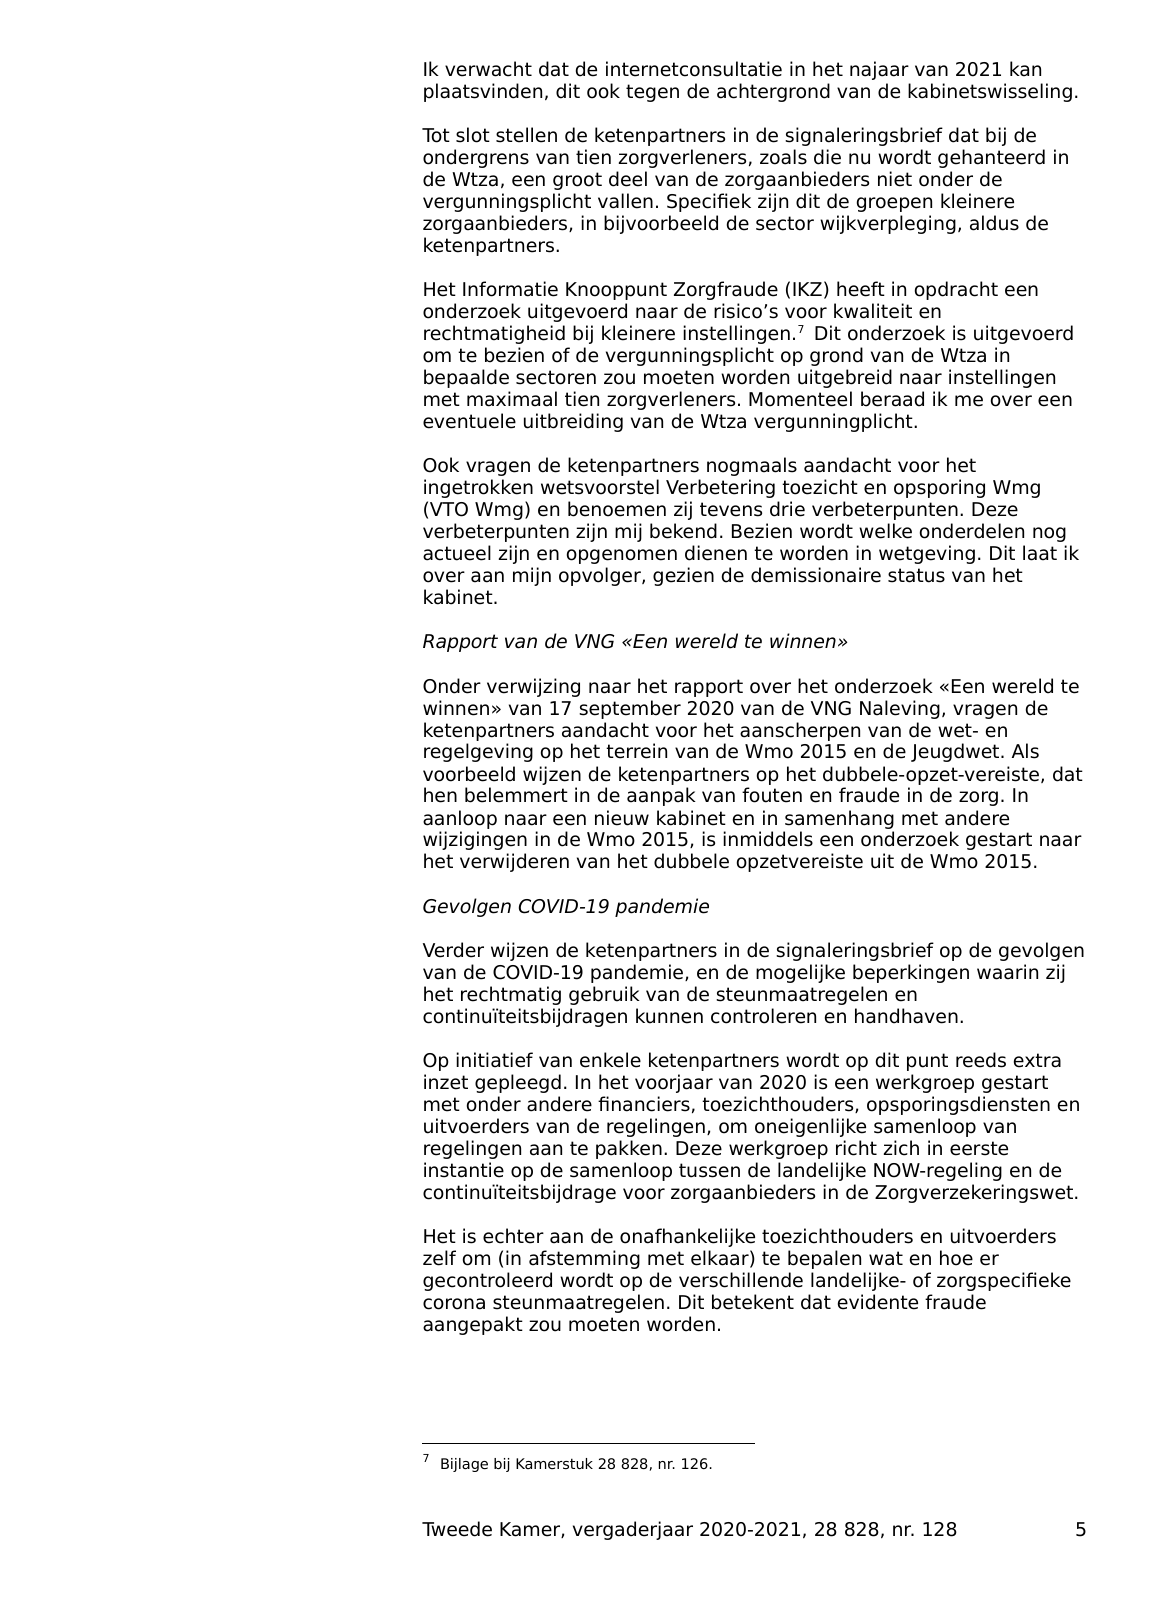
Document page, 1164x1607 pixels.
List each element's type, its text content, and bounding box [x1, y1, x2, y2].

text Bijlage bij Kamerstuk 28 828, nr. 126. [422, 1452, 1087, 1474]
text Tot slot stellen de ketenpartners in de signaleringsbrief dat bij de ondergrens van tien zorgverleners, zoals die nu wordt gehanteerd in de Wtza, een groot deel van de zorgaanbieders niet onder de vergunningsplicht vallen. Specifiek zijn dit de groepen kleinere zorgaanbieders, in bijvoorbeeld de sector wijkverpleging, aldus de ketenpartners. [422, 125, 1087, 257]
text Ook vragen de ketenpartners nogmaals aandacht voor het ingetrokken wetsvoorstel Verbetering toezicht en opsporing Wmg (VTO Wmg) en benoemen zij tevens drie verbeterpunten. Deze verbeterpunten zijn mij bekend. Bezien wordt welke onderdelen nog actueel zijn en opgenomen dienen te worden in wetgeving. Dit laat ik over aan mijn opvolger, gezien de demissionaire status van het kabinet. [422, 455, 1087, 609]
text Verder wijzen de ketenpartners in de signaleringsbrief op de gevolgen van de COVID-19 pandemie, en de mogelijke beperkingen waarin zij het rechtmatig gebruik van de steunmaatregelen en continuïteitsbijdragen kunnen controleren en handhaven. [422, 940, 1087, 1028]
subtitle Gevolgen COVID-19 pandemie [422, 896, 1087, 917]
text Op initiatief van enkele ketenpartners wordt op dit punt reeds extra inzet gepleegd. In het voorjaar van 2020 is een werkgroep gestart met onder andere financiers, toezichthouders, opsporingsdiensten en uitvoerders van de regelingen, om oneigenlijke samenloop van regelingen aan te pakken. Deze werkgroep richt zich in eerste instantie op de samenloop tussen de landelijke NOW-regeling en de continuïteitsbijdrage voor zorgaanbieders in de Zorgverzekeringswet. [422, 1050, 1087, 1204]
text Het is echter aan de onafhankelijke toezichthouders en uitvoerders zelf om (in afstemming met elkaar) te bepalen wat en hoe er gecontroleerd wordt op de verschillende landelijke- of zorgspecifieke corona steunmaatregelen. Dit betekent dat evidente fraude aangepakt zou moeten worden. [422, 1226, 1087, 1336]
text Ik verwacht dat de internetconsultatie in het najaar van 2021 kan plaatsvinden, dit ook tegen de achtergrond van de kabinetswisseling. [422, 59, 1087, 103]
text Onder verwijzing naar het rapport over het onderzoek «Een wereld te winnen» van 17 september 2020 van de VNG Naleving, vragen de ketenpartners aandacht voor het aanscherpen van de wet- en regelgeving op het terrein van de Wmo 2015 en de Jeugdwet. Als voorbeeld wijzen de ketenpartners op het dubbele-opzet-vereiste, dat hen belemmert in de aanpak van fouten en fraude in de zorg. In aanloop naar een nieuw kabinet en in samenhang met andere wijzigingen in de Wmo 2015, is inmiddels een onderzoek gestart naar het verwijderen van het dubbele opzetvereiste uit de Wmo 2015. [422, 676, 1087, 873]
subtitle Rapport van de VNG «Een wereld te winnen» [422, 631, 1087, 653]
text Het Informatie Knooppunt Zorgfraude (IKZ) heeft in opdracht een onderzoek uitgevoerd naar de risico’s voor kwaliteit en rechtmatigheid bij kleinere instellingen. Dit onderzoek is uitgevoerd om te bezien of de vergunningsplicht op grond van de Wtza in bepaalde sectoren zou moeten worden uitgebreid naar instellingen met maximaal tien zorgverleners. Momenteel beraad ik me over een eventuele uitbreiding van de Wtza vergunningplicht. [422, 279, 1087, 433]
